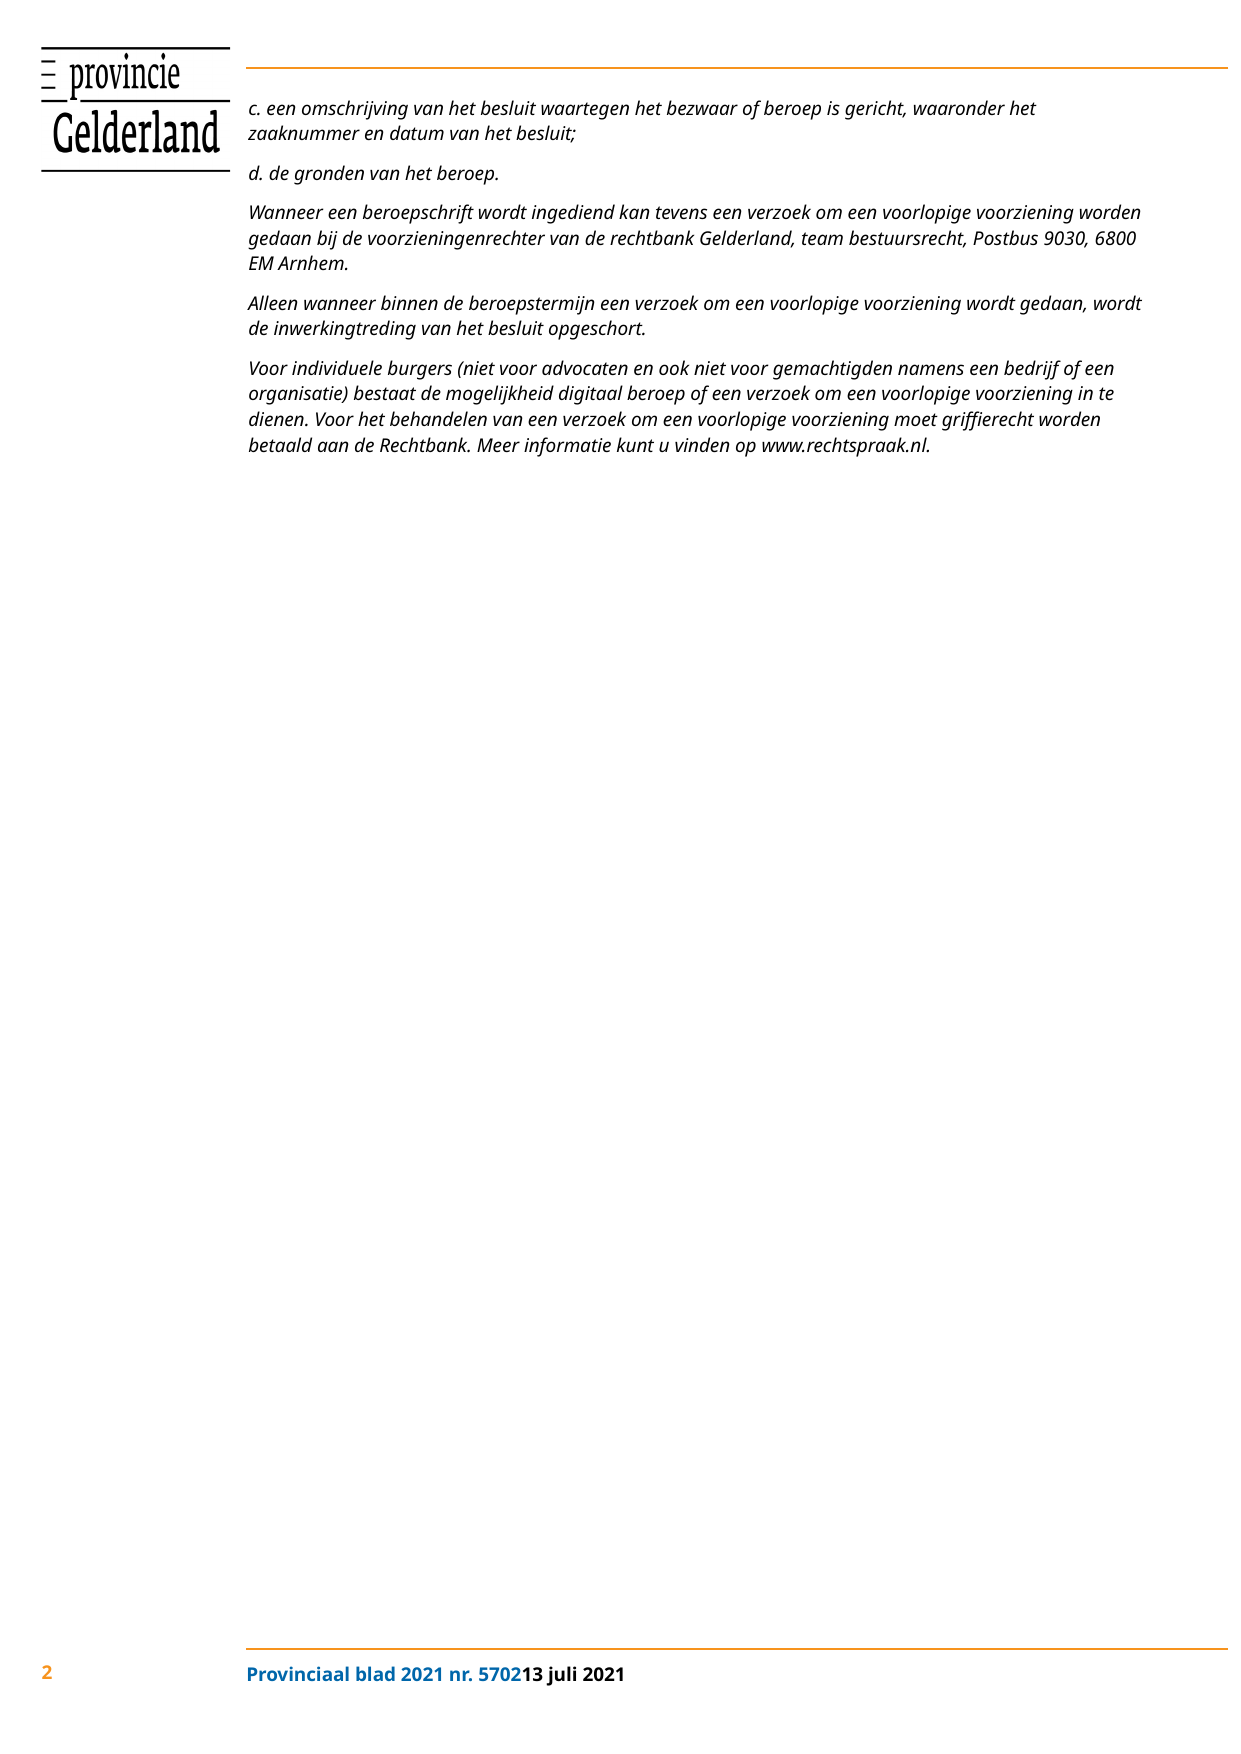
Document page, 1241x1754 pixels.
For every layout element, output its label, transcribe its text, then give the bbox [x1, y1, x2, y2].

text Alleen wanneer binnen de beroepstermijn een verzoek om een voorlopige voorziening wordt gedaan, wordt de inwerkingtreding van het besluit opgeschort. [248, 290, 1152, 341]
text d. de gronden van het beroep. [248, 160, 1152, 186]
picture [41, 47, 231, 172]
text Wanneer een beroepschrift wordt ingediend kan tevens een verzoek om een voorlopige voorziening worden gedaan bij de voorzieningenrechter van de rechtbank Gelderland, team bestuursrecht, Postbus 9030, 6800 EM Arnhem. [248, 199, 1152, 276]
text Voor individuele burgers (niet voor advocaten en ook niet voor gemachtigden namens een bedrijf of een organisatie) bestaat de mogelijkheid digitaal beroep of een verzoek om een voorlopige voorziening in te dienen. Voor het behandelen van een verzoek om een voorlopige voorziening moet griffierecht worden betaald aan de Rechtbank. Meer informatie kunt u vinden op www.rechtspraak.nl. [248, 355, 1152, 458]
text c. een omschrijving van het besluit waartegen het bezwaar of beroep is gericht, waaronder het zaaknummer en datum van het besluit; [248, 95, 1152, 146]
